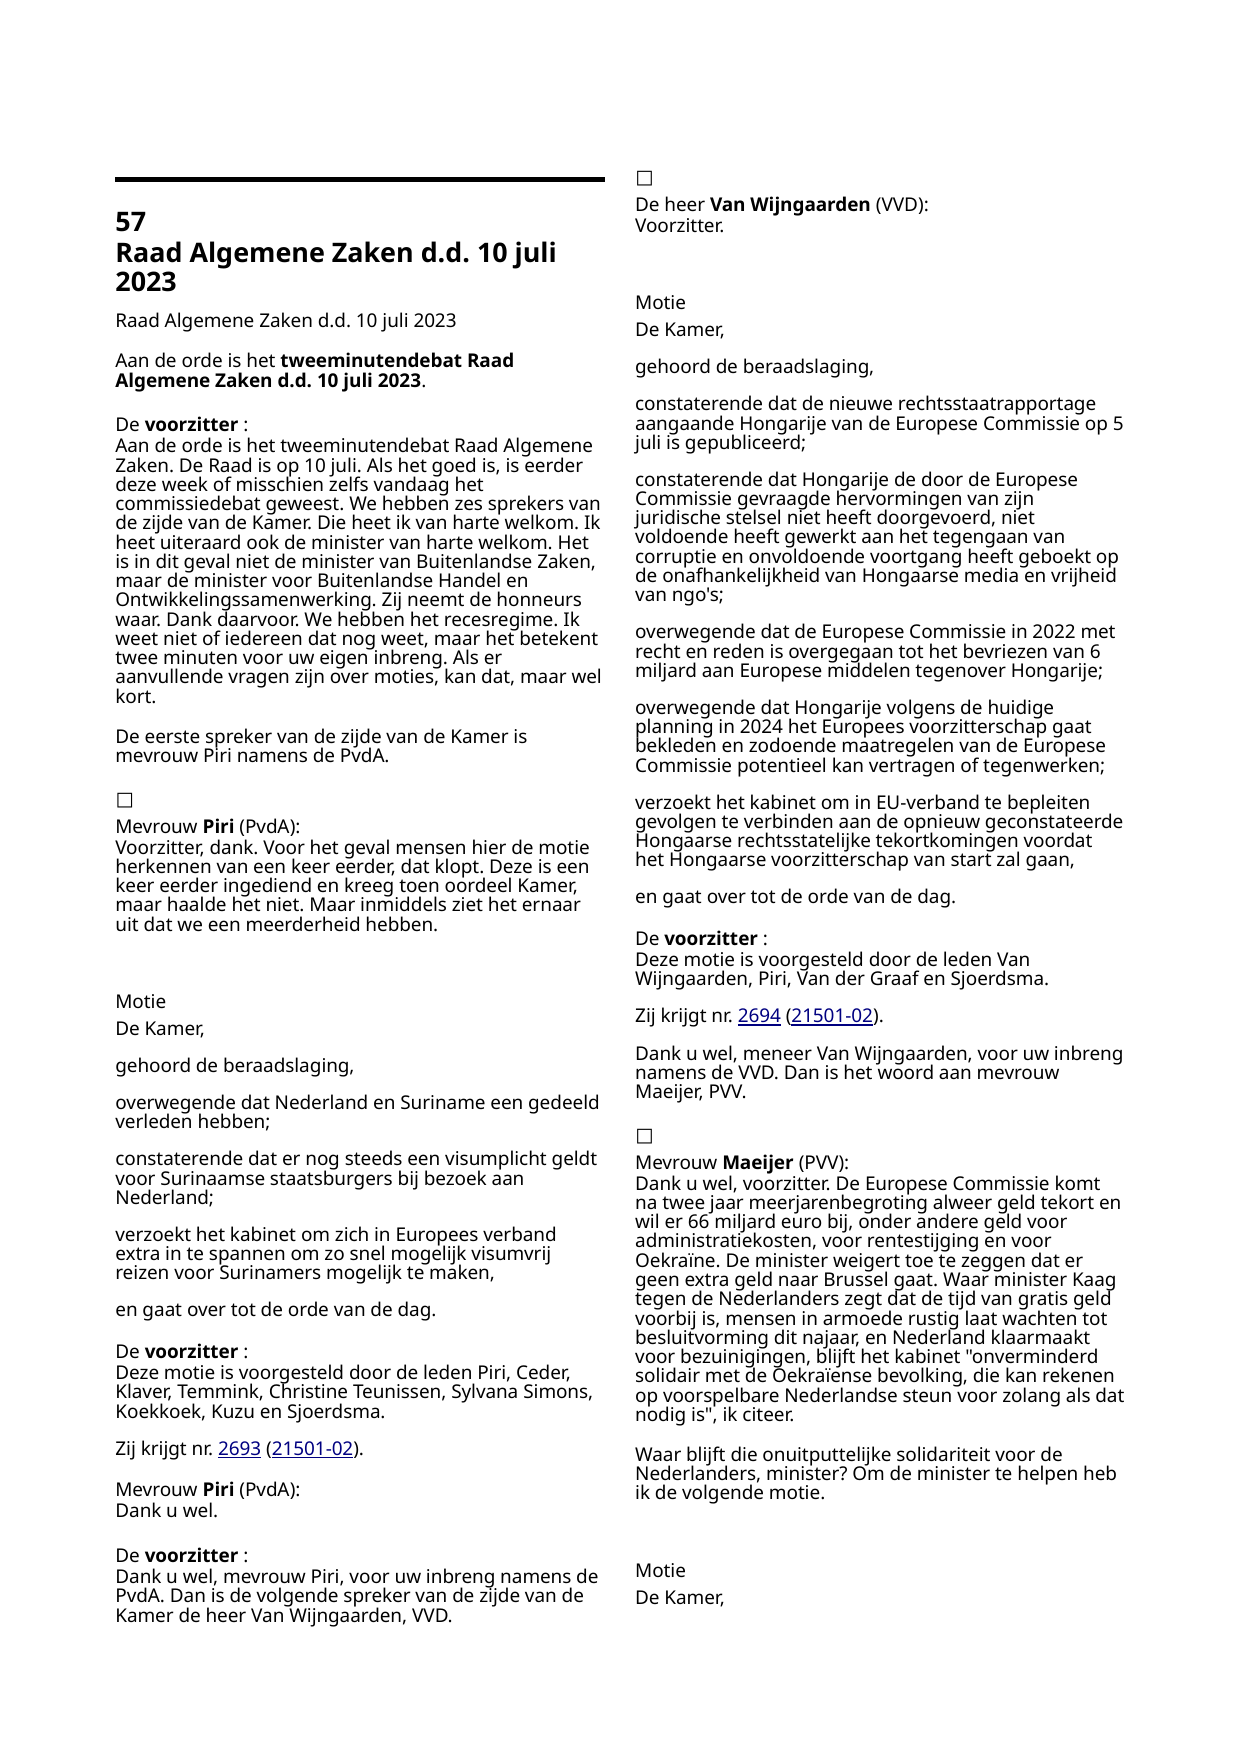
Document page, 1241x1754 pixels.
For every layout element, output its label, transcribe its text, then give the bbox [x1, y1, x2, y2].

text Zij krijgt nr. 2693 (21501-02). [115, 1439, 605, 1459]
text Deze motie is voorgesteld door de leden Van Wijngaarden, Piri, Van der Graaf en Sjoerdsma. [635, 951, 1125, 990]
text Motie [115, 988, 605, 1014]
text Mevrouw Piri (PvdA): [115, 1477, 605, 1502]
text Zij krijgt nr. 2694 (21501-02). [635, 1007, 1125, 1027]
text ⬜ [635, 1123, 1125, 1149]
text constaterende dat er nog steeds een visumplicht geldt voor Surinaamse staatsburgers bij bezoek aan Nederland; [115, 1150, 605, 1208]
text Deze motie is voorgesteld door de leden Piri, Ceder, Klaver, Temmink, Christine Teunissen, Sylvana Simons, Koekkoek, Kuzu en Sjoerdsma. [115, 1364, 605, 1422]
text De eerste spreker van de zijde van de Kamer is mevrouw Piri namens de PvdA. [115, 728, 605, 766]
text Raad Algemene Zaken d.d. 10 juli 2023 [115, 239, 605, 312]
text verzoekt het kabinet om in EU-verband te bepleiten gevolgen te verbinden aan de opnieuw geconstateerde Hongaarse rechtsstatelijke tekortkomingen voordat het Hongaarse voorzitterschap van start zal gaan, [635, 794, 1125, 871]
text en gaat over tot de orde van de dag. [635, 888, 1125, 908]
text Dank u wel. [115, 1502, 605, 1522]
text De heer Van Wijngaarden (VVD): [635, 191, 1125, 217]
text en gaat over tot de orde van de dag. [115, 1301, 605, 1321]
text Mevrouw Maeijer (PVV): [635, 1149, 1125, 1174]
text verzoekt het kabinet om zich in Europees verband extra in te spannen om zo snel mogelijk visumvrij reizen voor Surinamers mogelijk te maken, [115, 1226, 605, 1284]
text 57 [115, 203, 605, 239]
text De voorzitter : [115, 1338, 605, 1364]
text overwegende dat Nederland en Suriname een gedeeld verleden hebben; [115, 1094, 605, 1133]
text Voorzitter. [635, 217, 1125, 236]
text constaterende dat de nieuwe rechtsstaatrapportage aangaande Hongarije van de Europese Commissie op 5 juli is gepubliceerd; [635, 395, 1125, 453]
text gehoord de beraadslaging, [635, 358, 1125, 377]
text De Kamer, [635, 1589, 1125, 1608]
text overwegende dat Hongarije volgens de huidige planning in 2024 het Europees voorzitterschap gaat bekleden en zodoende maatregelen van de Europese Commissie potentieel kan vertragen of tegenwerken; [635, 699, 1125, 776]
text De Kamer, [635, 321, 1125, 341]
text Dank u wel, mevrouw Piri, voor uw inbreng namens de PvdA. Dan is de volgende spreker van de zijde van de Kamer de heer Van Wijngaarden, VVD. [115, 1568, 605, 1626]
text Aan de orde is het tweeminutendebat Raad Algemene Zaken. De Raad is op 10 juli. Als het goed is, is eerder deze week of misschien zelfs vandaag het commissiedebat geweest. We hebben zes sprekers van de zijde van de Kamer. Die heet ik van harte welkom. Ik heet uiteraard ook de minister van harte welkom. Het is in dit geval niet de minister van Buitenlandse Zaken, maar de minister voor Buitenlandse Handel en Ontwikkelingssamenwerking. Zij neemt de honneurs waar. Dank daarvoor. We hebben het recesregime. Ik weet niet of iedereen dat nog weet, maar het betekent twee minuten voor uw eigen inbreng. Als er aanvullende vragen zijn over moties, kan dat, maar wel kort. [115, 437, 605, 707]
text Motie [635, 289, 1125, 315]
text Raad Algemene Zaken d.d. 10 juli 2023 [115, 312, 605, 332]
text ⬜ [115, 787, 605, 813]
text Waar blijft die onuitputtelijke solidariteit voor de Nederlanders, minister? Om de minister te helpen heb ik de volgende motie. [635, 1446, 1125, 1504]
text ⬜ [635, 165, 1125, 191]
text De voorzitter : [635, 925, 1125, 951]
text gehoord de beraadslaging, [115, 1057, 605, 1076]
text Dank u wel, voorzitter. De Europese Commissie komt na twee jaar meerjarenbegroting alweer geld tekort en wil er 66 miljard euro bij, onder andere geld voor administratiekosten, voor rentestijging en voor Oekraïne. De minister weigert toe te zeggen dat er geen extra geld naar Brussel gaat. Waar minister Kaag tegen de Nederlanders zegt dat de tijd van gratis geld voorbij is, mensen in armoede rustig laat wachten tot besluitvorming dit najaar, en Nederland klaarmaakt voor bezuinigingen, blijft het kabinet "onverminderd solidair met de Oekraïense bevolking, die kan rekenen op voorspelbare Nederlandse steun voor zolang als dat nodig is", ik citeer. [635, 1174, 1125, 1425]
text De voorzitter : [115, 1542, 605, 1568]
text constaterende dat Hongarije de door de Europese Commissie gevraagde hervormingen van zijn juridische stelsel niet heeft doorgevoerd, niet voldoende heeft gewerkt aan het tegengaan van corruptie en onvoldoende voortgang heeft geboekt op de onafhankelijkheid van Hongaarse media en vrijheid van ngo's; [635, 471, 1125, 606]
text overwegende dat de Europese Commissie in 2022 met recht en reden is overgegaan tot het bevriezen van 6 miljard aan Europese middelen tegenover Hongarije; [635, 623, 1125, 681]
text Dank u wel, meneer Van Wijngaarden, voor uw inbreng namens de VVD. Dan is het woord aan mevrouw Maeijer, PVV. [635, 1044, 1125, 1102]
text Mevrouw Piri (PvdA): [115, 813, 605, 839]
text De voorzitter : [115, 412, 605, 437]
text De Kamer, [115, 1020, 605, 1039]
text Motie [635, 1557, 1125, 1583]
text Aan de orde is het tweeminutendebat Raad Algemene Zaken d.d. 10 juli 2023. [115, 352, 605, 391]
text Voorzitter, dank. Voor het geval mensen hier de motie herkennen van een keer eerder, dat klopt. Deze is een keer eerder ingediend en kreeg toen oordeel Kamer, maar haalde het niet. Maar inmiddels ziet het ernaar uit dat we een meerderheid hebben. [115, 839, 605, 935]
